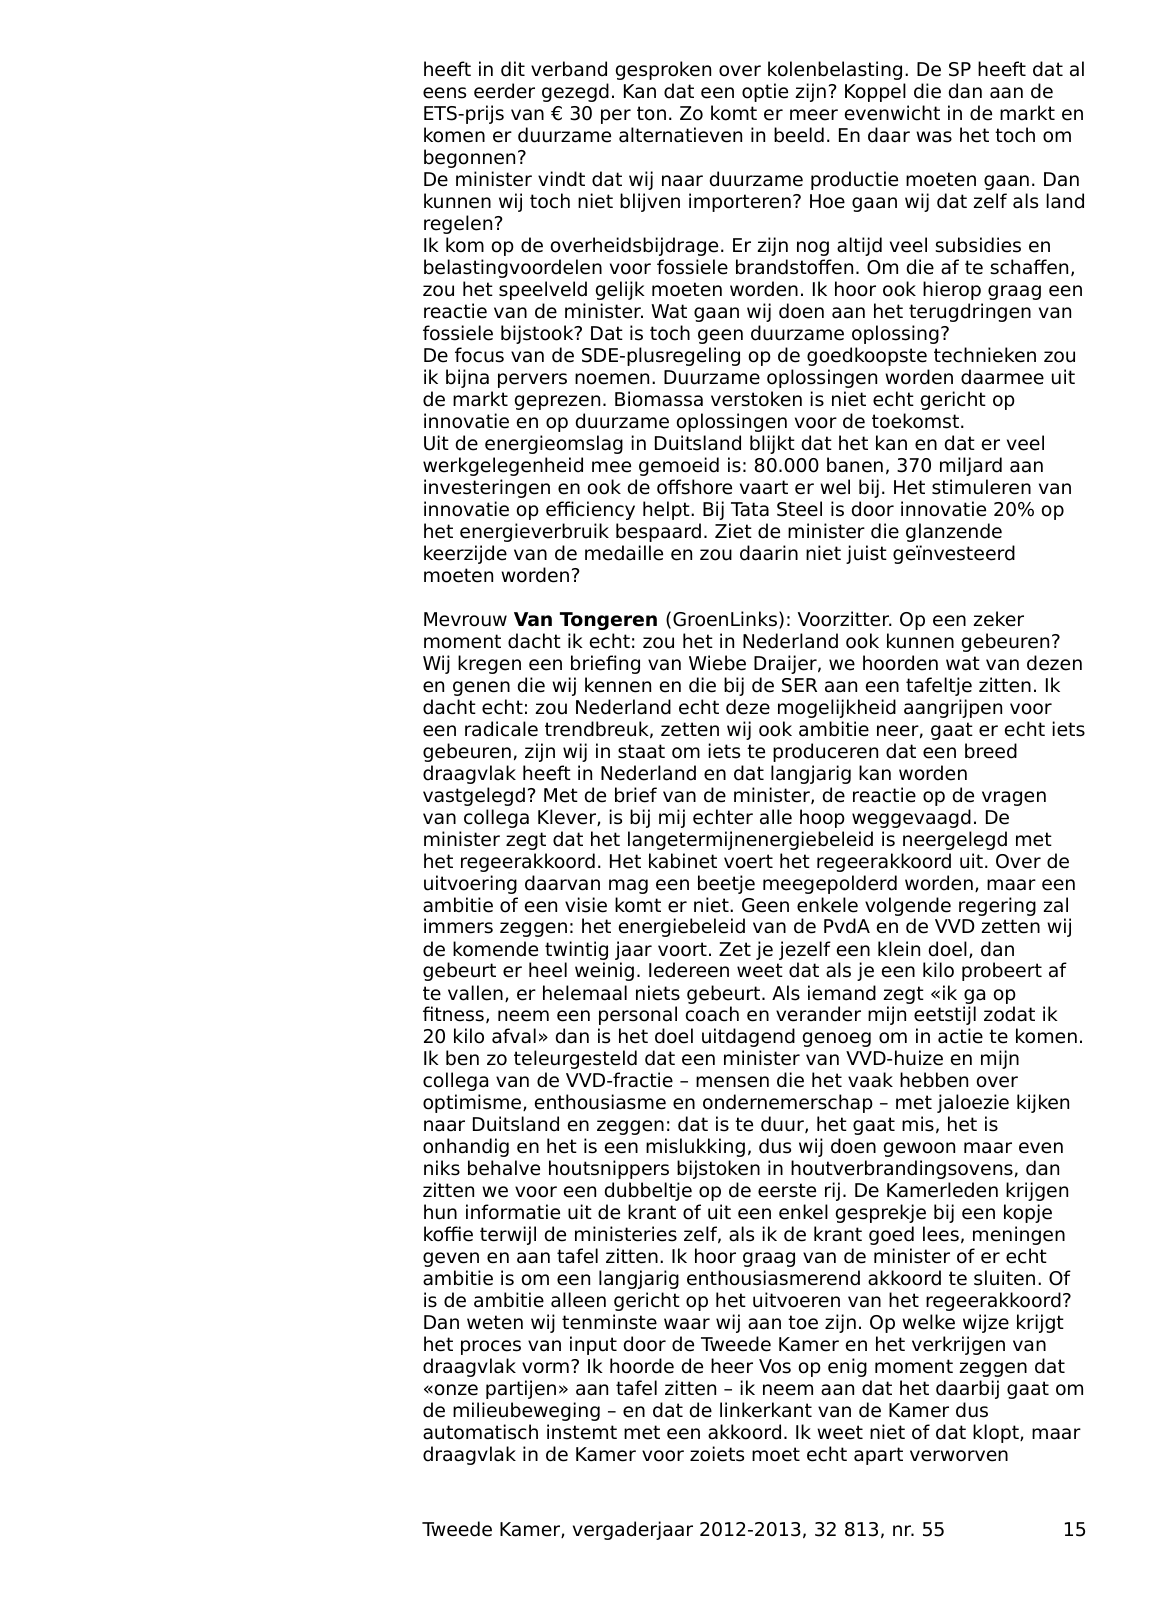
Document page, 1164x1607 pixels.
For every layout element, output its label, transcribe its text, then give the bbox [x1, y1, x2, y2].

text Uit de energieomslag in Duitsland blijkt dat het kan en dat er veel werkgelegenheid mee gemoeid is: 80.000 banen, 370 miljard aan investeringen en ook de offshore vaart er wel bij. Het stimuleren van innovatie op efficiency helpt. Bij Tata Steel is door innovatie 20% op het energieverbruik bespaard. Ziet de minister die glanzende keerzijde van de medaille en zou daarin niet juist geïnvesteerd moeten worden? [422, 433, 1087, 587]
text heeft in dit verband gesproken over kolenbelasting. De SP heeft dat al eens eerder gezegd. Kan dat een optie zijn? Koppel die dan aan de ETS-prijs van € 30 per ton. Zo komt er meer evenwicht in de markt en komen er duurzame alternatieven in beeld. En daar was het toch om begonnen? [422, 59, 1087, 169]
text De focus van de SDE-plusregeling op de goedkoopste technieken zou ik bijna pervers noemen. Duurzame oplossingen worden daarmee uit de markt geprezen. Biomassa verstoken is niet echt gericht op innovatie en op duurzame oplossingen voor de toekomst. [422, 345, 1087, 433]
text Mevrouw Van Tongeren (GroenLinks): Voorzitter. Op een zeker moment dacht ik echt: zou het in Nederland ook kunnen gebeuren? Wij kregen een briefing van Wiebe Draijer, we hoorden wat van dezen en genen die wij kennen en die bij de SER aan een tafeltje zitten. Ik dacht echt: zou Nederland echt deze mogelijkheid aangrijpen voor een radicale trendbreuk, zetten wij ook ambitie neer, gaat er echt iets gebeuren, zijn wij in staat om iets te produceren dat een breed draagvlak heeft in Nederland en dat langjarig kan worden vastgelegd? Met de brief van de minister, de reactie op de vragen van collega Klever, is bij mij echter alle hoop weggevaagd. De minister zegt dat het langetermijnenergiebeleid is neergelegd met het regeerakkoord. Het kabinet voert het regeerakkoord uit. Over de uitvoering daarvan mag een beetje meegepolderd worden, maar een ambitie of een visie komt er niet. Geen enkele volgende regering zal immers zeggen: het energiebeleid van de PvdA en de VVD zetten wij de komende twintig jaar voort. Zet je jezelf een klein doel, dan gebeurt er heel weinig. Iedereen weet dat als je een kilo probeert af te vallen, er helemaal niets gebeurt. Als iemand zegt «ik ga op fitness, neem een personal coach en verander mijn eetstijl zodat ik 20 kilo afval» dan is het doel uitdagend genoeg om in actie te komen. Ik ben zo teleurgesteld dat een minister van VVD-huize en mijn collega van de VVD-fractie – mensen die het vaak hebben over optimisme, enthousiasme en ondernemerschap – met jaloezie kijken naar Duitsland en zeggen: dat is te duur, het gaat mis, het is onhandig en het is een mislukking, dus wij doen gewoon maar even niks behalve houtsnippers bijstoken in houtverbrandingsovens, dan zitten we voor een dubbeltje op de eerste rij. De Kamerleden krijgen hun informatie uit de krant of uit een enkel gesprekje bij een kopje koffie terwijl de ministeries zelf, als ik de krant goed lees, meningen geven en aan tafel zitten. Ik hoor graag van de minister of er echt ambitie is om een langjarig enthousiasmerend akkoord te sluiten. Of is de ambitie alleen gericht op het uitvoeren van het regeerakkoord? Dan weten wij tenminste waar wij aan toe zijn. Op welke wijze krijgt het proces van input door de Tweede Kamer en het verkrijgen van draagvlak vorm? Ik hoorde de heer Vos op enig moment zeggen dat «onze partijen» aan tafel zitten – ik neem aan dat het daarbij gaat om de milieubeweging – en dat de linkerkant van de Kamer dus automatisch instemt met een akkoord. Ik weet niet of dat klopt, maar draagvlak in de Kamer voor zoiets moet echt apart verworven [422, 609, 1087, 1466]
text De minister vindt dat wij naar duurzame productie moeten gaan. Dan kunnen wij toch niet blijven importeren? Hoe gaan wij dat zelf als land regelen? [422, 169, 1087, 235]
text Ik kom op de overheidsbijdrage. Er zijn nog altijd veel subsidies en belastingvoordelen voor fossiele brandstoffen. Om die af te schaffen, zou het speelveld gelijk moeten worden. Ik hoor ook hierop graag een reactie van de minister. Wat gaan wij doen aan het terugdringen van fossiele bijstook? Dat is toch geen duurzame oplossing? [422, 235, 1087, 345]
